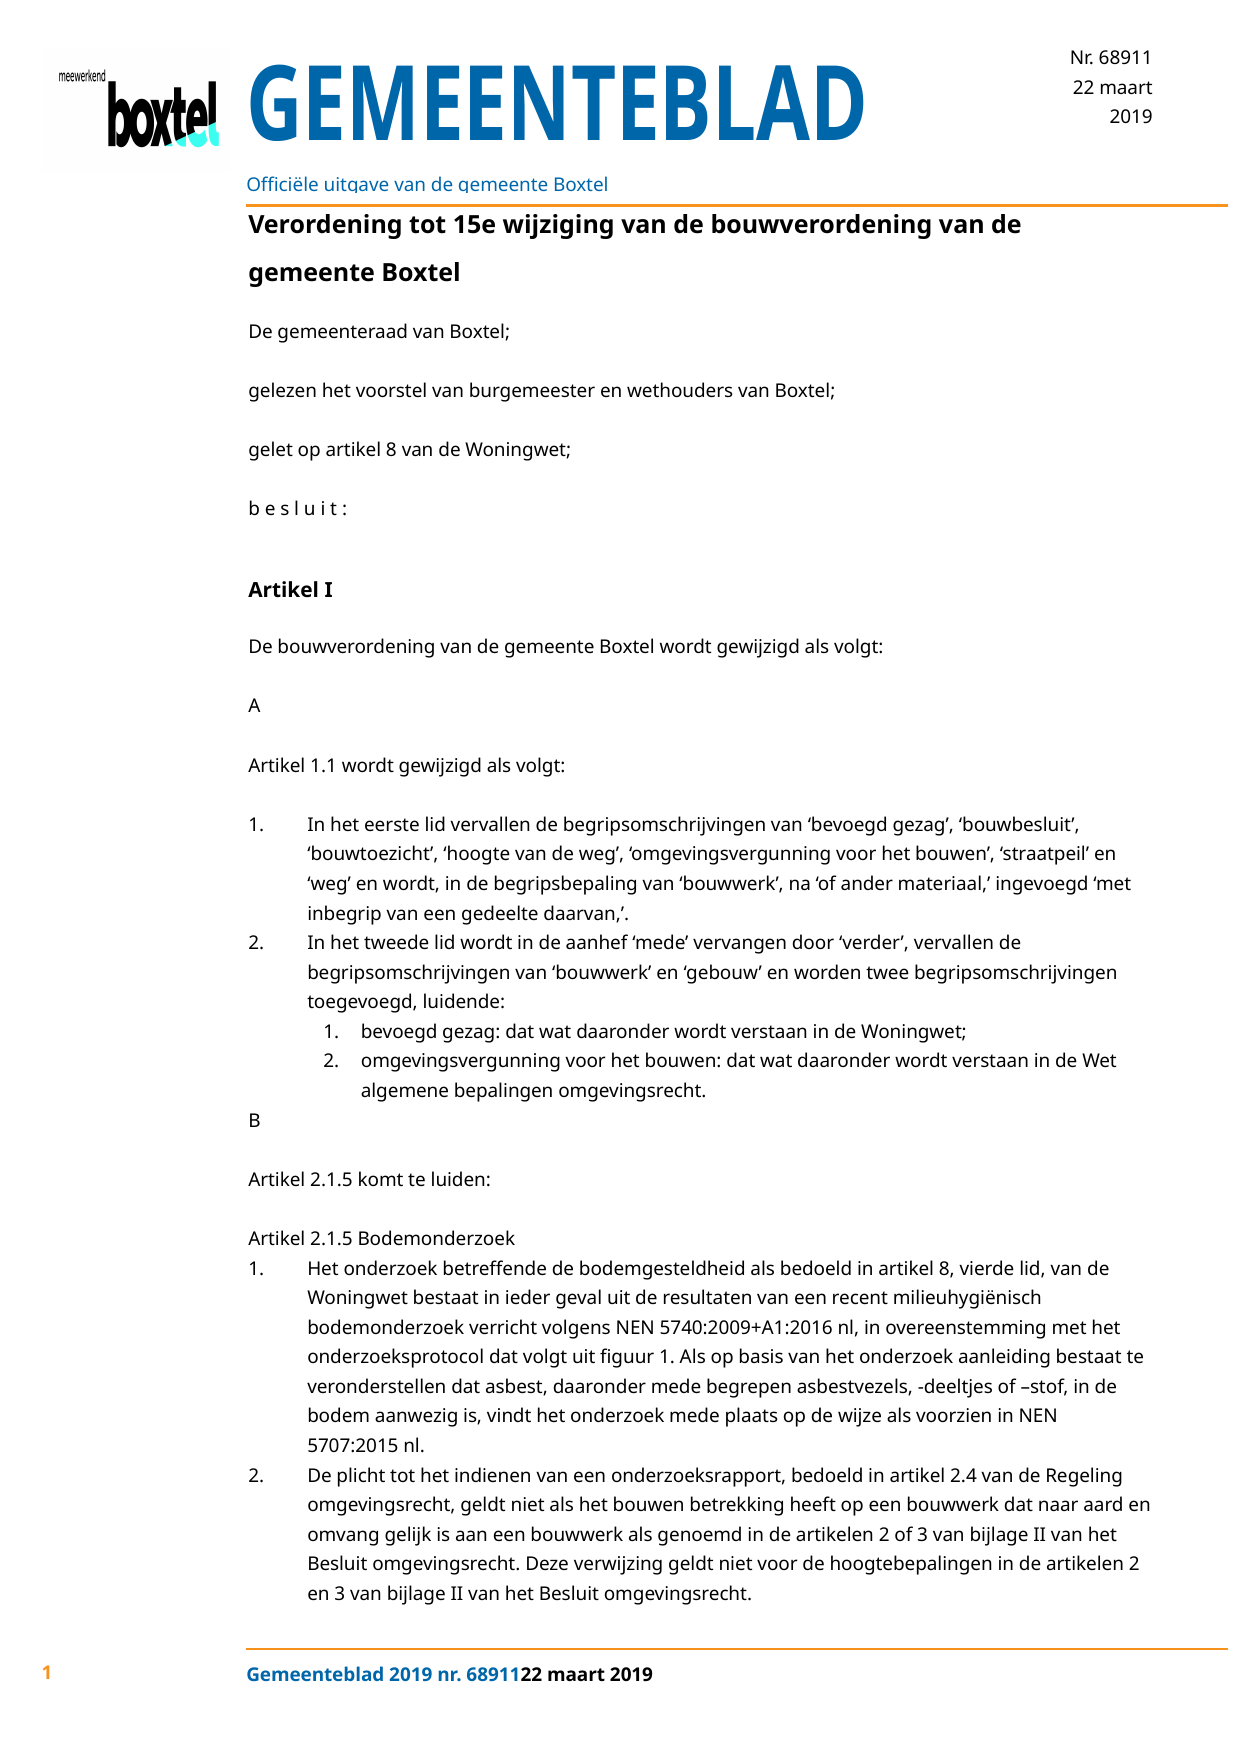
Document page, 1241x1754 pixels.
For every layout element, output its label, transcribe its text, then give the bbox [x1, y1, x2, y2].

list Het onderzoek betreffende de bodemgesteldheid als bedoeld in artikel 8, vierde lid, van de Woningwet bestaat in ieder geval uit de resultaten van een recent milieuhygiënisch bodemonderzoek verricht volgens NEN 5740:2009+A1:2016 nl, in overeenstemming met het onderzoeksprotocol dat volgt uit figuur 1. Als op basis van het onderzoek aanleiding bestaat te veronderstellen dat asbest, daaronder mede begrepen asbestvezels, -deeltjes of –stof, in de bodem aanwezig is, vindt het onderzoek mede plaats op de wijze als voorzien in NEN 5707:2015 nl. [248, 1255, 1152, 1458]
list In het eerste lid vervallen de begripsomschrijvingen van ‘bevoegd gezag’, ‘bouwbesluit’, ‘bouwtoezicht’, ‘hoogte van de weg’, ‘omgevingsvergunning voor het bouwen’, ‘straatpeil’ en ‘weg’ en wordt, in de begripsbepaling van ‘bouwwerk’, na ‘of ander materiaal,’ ingevoegd ‘met inbegrip van een gedeelte daarvan,’. [248, 811, 1152, 925]
list De plicht tot het indienen van een onderzoeksrapport, bedoeld in artikel 2.4 van de Regeling omgevingsrecht, geldt niet als het bouwen betrekking heeft op een bouwwerk dat naar aard en omvang gelijk is aan een bouwwerk als genoemd in de artikelen 2 of 3 van bijlage II van het Besluit omgevingsrecht. Deze verwijzing geldt niet voor de hoogtebepalingen in de artikelen 2 en 3 van bijlage II van het Besluit omgevingsrecht. [248, 1462, 1152, 1606]
text A [248, 693, 1152, 718]
text Artikel I [248, 575, 1152, 604]
text De gemeenteraad van Boxtel; [248, 318, 1152, 344]
text Artikel 2.1.5 Bodemonderzoek [248, 1225, 1152, 1251]
text gelezen het voorstel van burgemeester en wethouders van Boxtel; [248, 377, 1152, 403]
list In het tweede lid wordt in de aanhef ‘mede’ vervangen door ‘verder’, vervallen de begripsomschrijvingen van ‘bouwwerk’ en ‘gebouw’ en worden twee begripsomschrijvingen toegevoegd, luidende: [248, 929, 1152, 1014]
text b e s l u i t : [248, 495, 1152, 521]
text Verordening tot 15e wijziging van de bouwverordening van de gemeente Boxtel [248, 207, 1152, 288]
text Artikel 2.1.5 komt te luiden: [248, 1166, 1152, 1192]
list bevoegd gezag: dat wat daaronder wordt verstaan in de Woningwet; [323, 1018, 1152, 1044]
list omgevingsvergunning voor het bouwen: dat wat daaronder wordt verstaan in de Wet algemene bepalingen omgevingsrecht. [323, 1048, 1152, 1103]
text Artikel 1.1 wordt gewijzigd als volgt: [248, 752, 1152, 777]
text B [248, 1107, 1152, 1132]
text De bouwverordening van de gemeente Boxtel wordt gewijzigd als volgt: [248, 633, 1152, 659]
text gelet op artikel 8 van de Woningwet; [248, 436, 1152, 462]
picture [41, 47, 231, 172]
